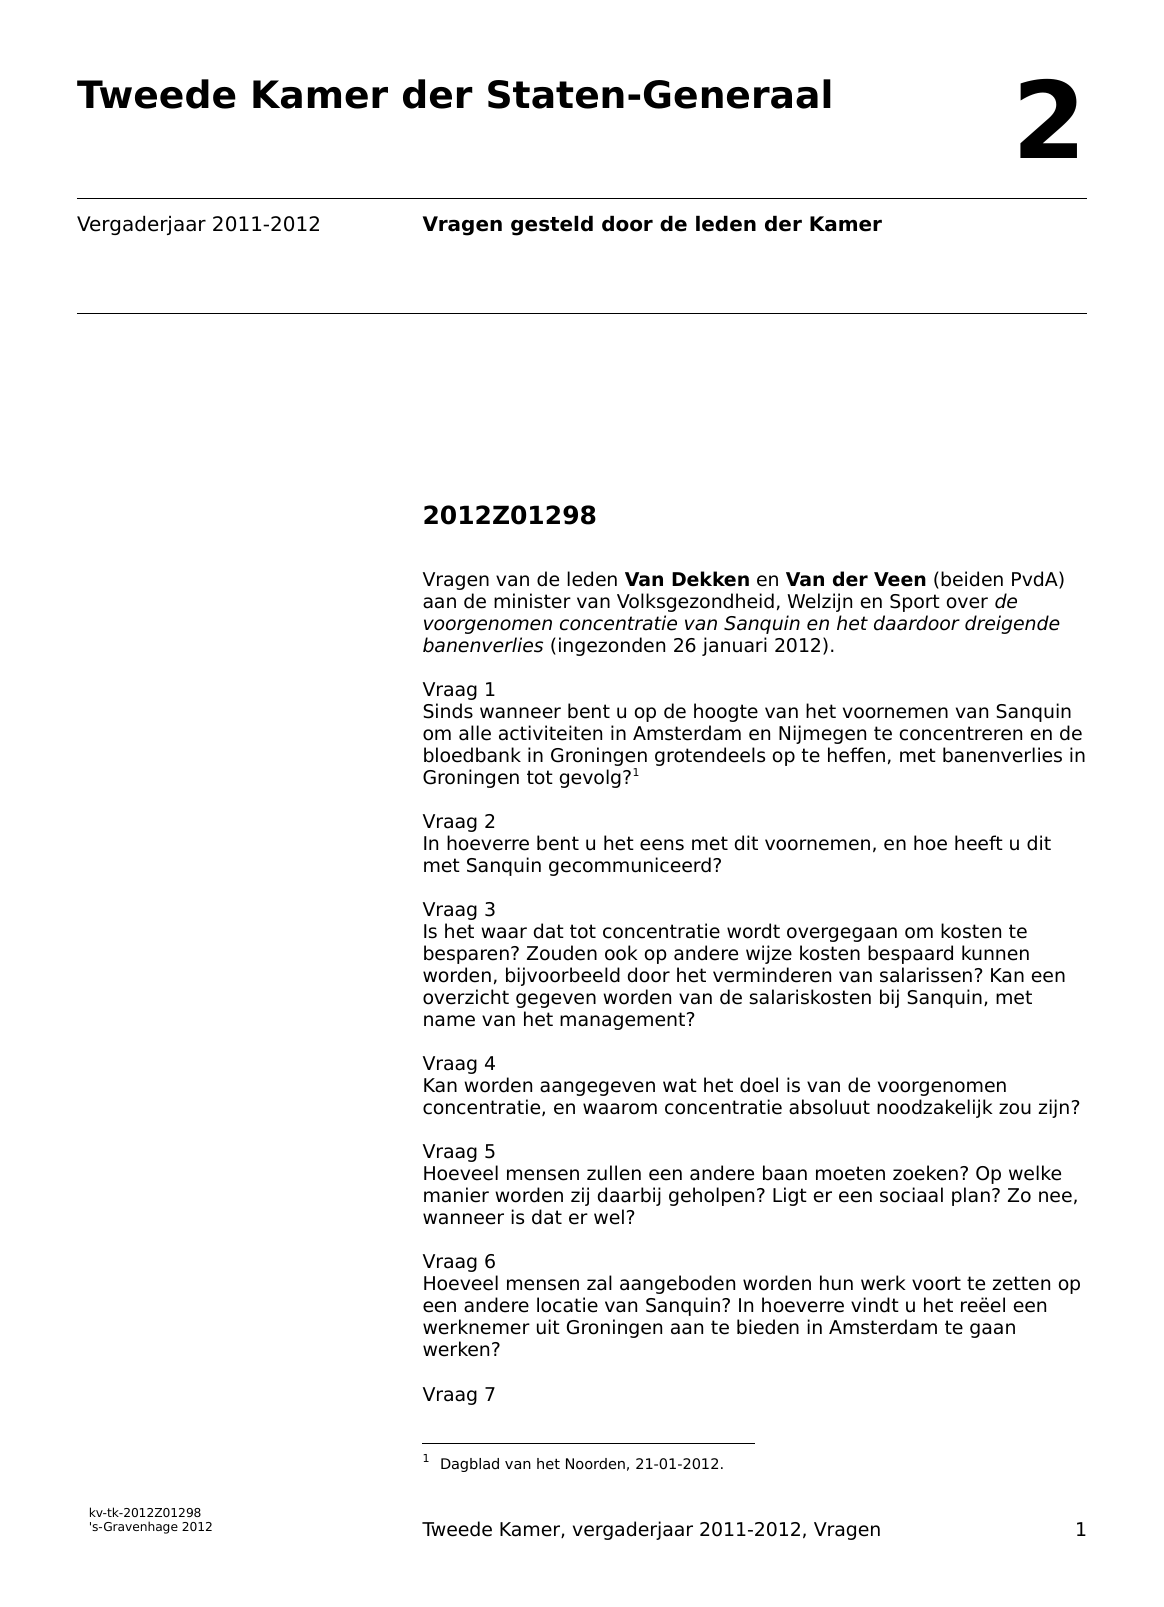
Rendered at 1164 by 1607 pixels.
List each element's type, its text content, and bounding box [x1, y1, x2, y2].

text Vragen van de leden Van Dekken en Van der Veen (beiden PvdA) aan de minister van Volksgezondheid, Welzijn en Sport over de voorgenomen concentratie van Sanquin en het daardoor dreigende banenverlies (ingezonden 26 januari 2012). [422, 569, 1087, 657]
text kv-tk-2012Z01298 [88, 1506, 323, 1520]
text Vraag 5 [422, 1141, 1087, 1163]
table_cell Vergaderjaar 2011-2012 [77, 199, 422, 313]
text Vraag 3 [422, 899, 1087, 921]
text In hoeverre bent u het eens met dit voornemen, en hoe heeft u dit met Sanquin gecommuniceerd? [422, 833, 1087, 877]
text Vraag 7 [422, 1383, 1087, 1405]
text Vraag 2 [422, 811, 1087, 833]
text Is het waar dat tot concentratie wordt overgegaan om kosten te besparen? Zouden ook op andere wijze kosten bespaard kunnen worden, bijvoorbeeld door het verminderen van salarissen? Kan een overzicht gegeven worden van de salariskosten bij Sanquin, met name van het management? [422, 921, 1087, 1031]
text 2012Z01298 [422, 501, 1087, 531]
table_cell Vragen gesteld door de leden der Kamer [422, 199, 1087, 313]
table_header Tweede Kamer der Staten-Generaal [77, 59, 886, 198]
text 's-Gravenhage 2012 [88, 1520, 323, 1534]
text Vraag 1 [422, 679, 1087, 701]
text Dagblad van het Noorden, 21-01-2012. [422, 1452, 1087, 1474]
text Vraag 4 [422, 1053, 1087, 1075]
text Sinds wanneer bent u op de hoogte van het voornemen van Sanquin om alle activiteiten in Amsterdam en Nijmegen te concentreren en de bloedbank in Groningen grotendeels op te heffen, met banenverlies in Groningen tot gevolg? [422, 701, 1087, 789]
text Vraag 6 [422, 1251, 1087, 1273]
text Hoeveel mensen zal aangeboden worden hun werk voort te zetten op een andere locatie van Sanquin? In hoeverre vindt u het reëel een werknemer uit Groningen aan te bieden in Amsterdam te gaan werken? [422, 1273, 1087, 1361]
text Kan worden aangegeven wat het doel is van de voorgenomen concentratie, en waarom concentratie absoluut noodzakelijk zou zijn? [422, 1075, 1087, 1119]
text Hoeveel mensen zullen een andere baan moeten zoeken? Op welke manier worden zij daarbij geholpen? Ligt er een sociaal plan? Zo nee, wanneer is dat er wel? [422, 1163, 1087, 1229]
table_header 2 [886, 59, 1087, 198]
